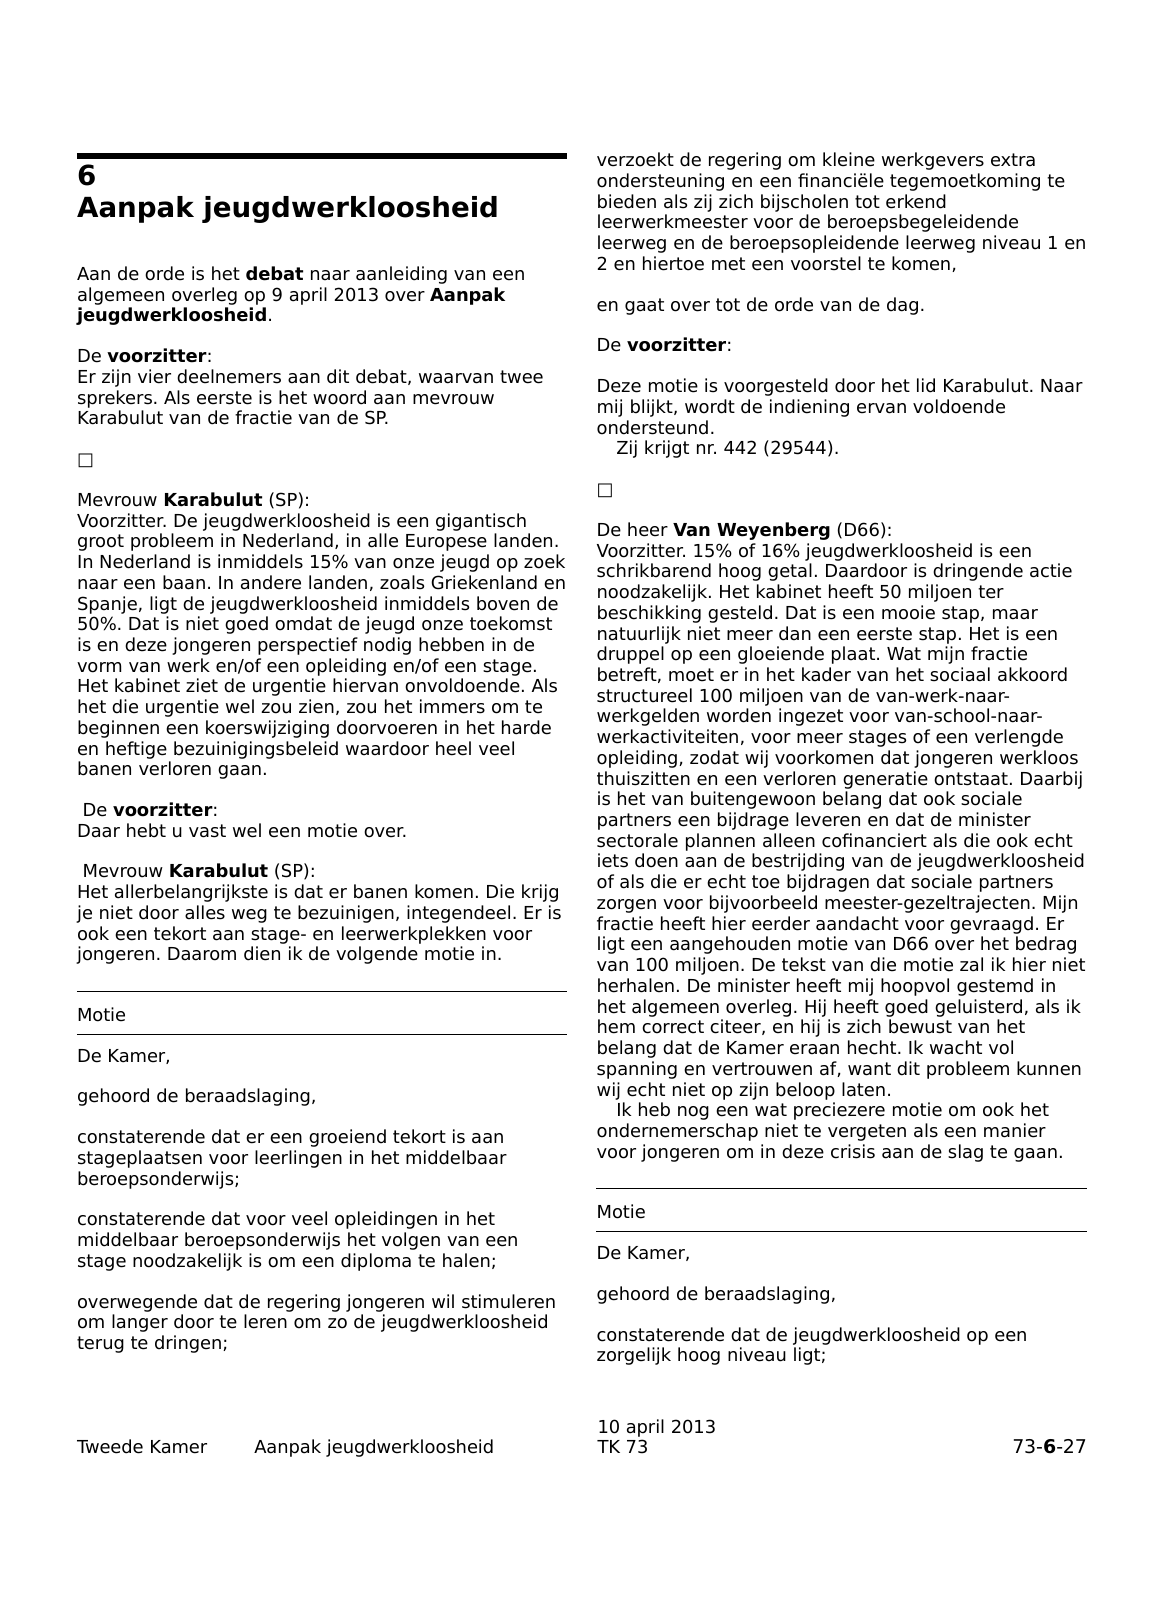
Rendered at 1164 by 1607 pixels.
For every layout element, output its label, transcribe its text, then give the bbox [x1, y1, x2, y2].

title 6 Aanpak jeugdwerkloosheid [77, 159, 567, 224]
text verzoekt de regering om kleine werkgevers extra ondersteuning en een financiële tegemoetkoming te bieden als zij zich bijscholen tot erkend leerwerkmeester voor de beroepsbegeleidende leerweg en de beroepsopleidende leerweg niveau 1 en 2 en hiertoe met een voorstel te komen, [596, 150, 1087, 274]
text Voorzitter. 15% of 16% jeugdwerkloosheid is een schrikbarend hoog getal. Daardoor is dringende actie noodzakelijk. Het kabinet heeft 50 miljoen ter beschikking gesteld. Dat is een mooie stap, maar natuurlijk niet meer dan een eerste stap. Het is een druppel op een gloeiende plaat. Wat mijn fractie betreft, moet er in het kader van het sociaal akkoord structureel 100 miljoen van de van-werk-naar-werkgelden worden ingezet voor van-school-naar-werkactiviteiten, voor meer stages of een verlengde opleiding, zodat wij voorkomen dat jongeren werkloos thuiszitten en een verloren generatie ontstaat. Daarbij is het van buitengewoon belang dat ook sociale partners een bijdrage leveren en dat de minister sectorale plannen alleen cofinanciert als die ook echt iets doen aan de bestrijding van de jeugdwerkloosheid of als die er echt toe bijdragen dat sociale partners zorgen voor bijvoorbeeld meester-gezeltrajecten. Mijn fractie heeft hier eerder aandacht voor gevraagd. Er ligt een aangehouden motie van D66 over het bedrag van 100 miljoen. De tekst van die motie zal ik hier niet herhalen. De minister heeft mij hoopvol gestemd in het algemeen overleg. Hij heeft goed geluisterd, als ik hem correct citeer, en hij is zich bewust van het belang dat de Kamer eraan hecht. Ik wacht vol spanning en vertrouwen af, want dit probleem kunnen wij echt niet op zijn beloop laten. [596, 540, 1087, 1100]
text Aan de orde is het debat naar aanleiding van een algemeen overleg op 9 april 2013 over Aanpak jeugdwerkloosheid. [77, 264, 567, 326]
text Daar hebt u vast wel een motie over. [77, 821, 567, 841]
text De heer Van Weyenberg (D66): [596, 520, 1087, 540]
text De voorzitter: [596, 335, 1087, 356]
text De voorzitter: [77, 800, 567, 821]
text De Kamer, [596, 1243, 1087, 1264]
text De Kamer, [77, 1046, 567, 1066]
text Ik heb nog een wat preciezere motie om ook het ondernemerschap niet te vergeten als een manier voor jongeren om in deze crisis aan de slag te gaan. [596, 1100, 1087, 1162]
text Mevrouw Karabulut (SP): [77, 861, 567, 882]
text Er zijn vier deelnemers aan dit debat, waarvan twee sprekers. Als eerste is het woord aan mevrouw Karabulut van de fractie van de SP. [77, 367, 567, 429]
text Zij krijgt nr. 442 (29544). [596, 438, 1087, 459]
text □ [77, 449, 567, 470]
text gehoord de beraadslaging, [77, 1086, 567, 1107]
text De voorzitter: [77, 346, 567, 367]
text constaterende dat voor veel opleidingen in het middelbaar beroepsonderwijs het volgen van een stage noodzakelijk is om een diploma te halen; [77, 1209, 567, 1271]
text constaterende dat de jeugdwerkloosheid op een zorgelijk hoog niveau ligt; [596, 1324, 1087, 1366]
text Motie [77, 1005, 567, 1026]
text overwegende dat de regering jongeren wil stimuleren om langer door te leren om zo de jeugdwerkloosheid terug te dringen; [77, 1291, 567, 1354]
text Motie [596, 1202, 1087, 1223]
text Mevrouw Karabulut (SP): [77, 490, 567, 510]
text □ [596, 479, 1087, 500]
text Deze motie is voorgesteld door het lid Karabulut. Naar mij blijkt, wordt de indiening ervan voldoende ondersteund. [596, 376, 1087, 438]
text en gaat over tot de orde van de dag. [596, 294, 1087, 315]
text constaterende dat er een groeiend tekort is aan stageplaatsen voor leerlingen in het middelbaar beroepsonderwijs; [77, 1127, 567, 1189]
text Het allerbelangrijkste is dat er banen komen. Die krijg je niet door alles weg te bezuinigen, integendeel. Er is ook een tekort aan stage- en leerwerkplekken voor jongeren. Daarom dien ik de volgende motie in. [77, 882, 567, 965]
text Voorzitter. De jeugdwerkloosheid is een gigantisch groot probleem in Nederland, in alle Europese landen. In Nederland is inmiddels 15% van onze jeugd op zoek naar een baan. In andere landen, zoals Griekenland en Spanje, ligt de jeugdwerkloosheid inmiddels boven de 50%. Dat is niet goed omdat de jeugd onze toekomst is en deze jongeren perspectief nodig hebben in de vorm van werk en/of een opleiding en/of een stage. Het kabinet ziet de urgentie hiervan onvoldoende. Als het die urgentie wel zou zien, zou het immers om te beginnen een koerswijziging doorvoeren in het harde en heftige bezuinigingsbeleid waardoor heel veel banen verloren gaan. [77, 510, 567, 780]
text gehoord de beraadslaging, [596, 1284, 1087, 1304]
